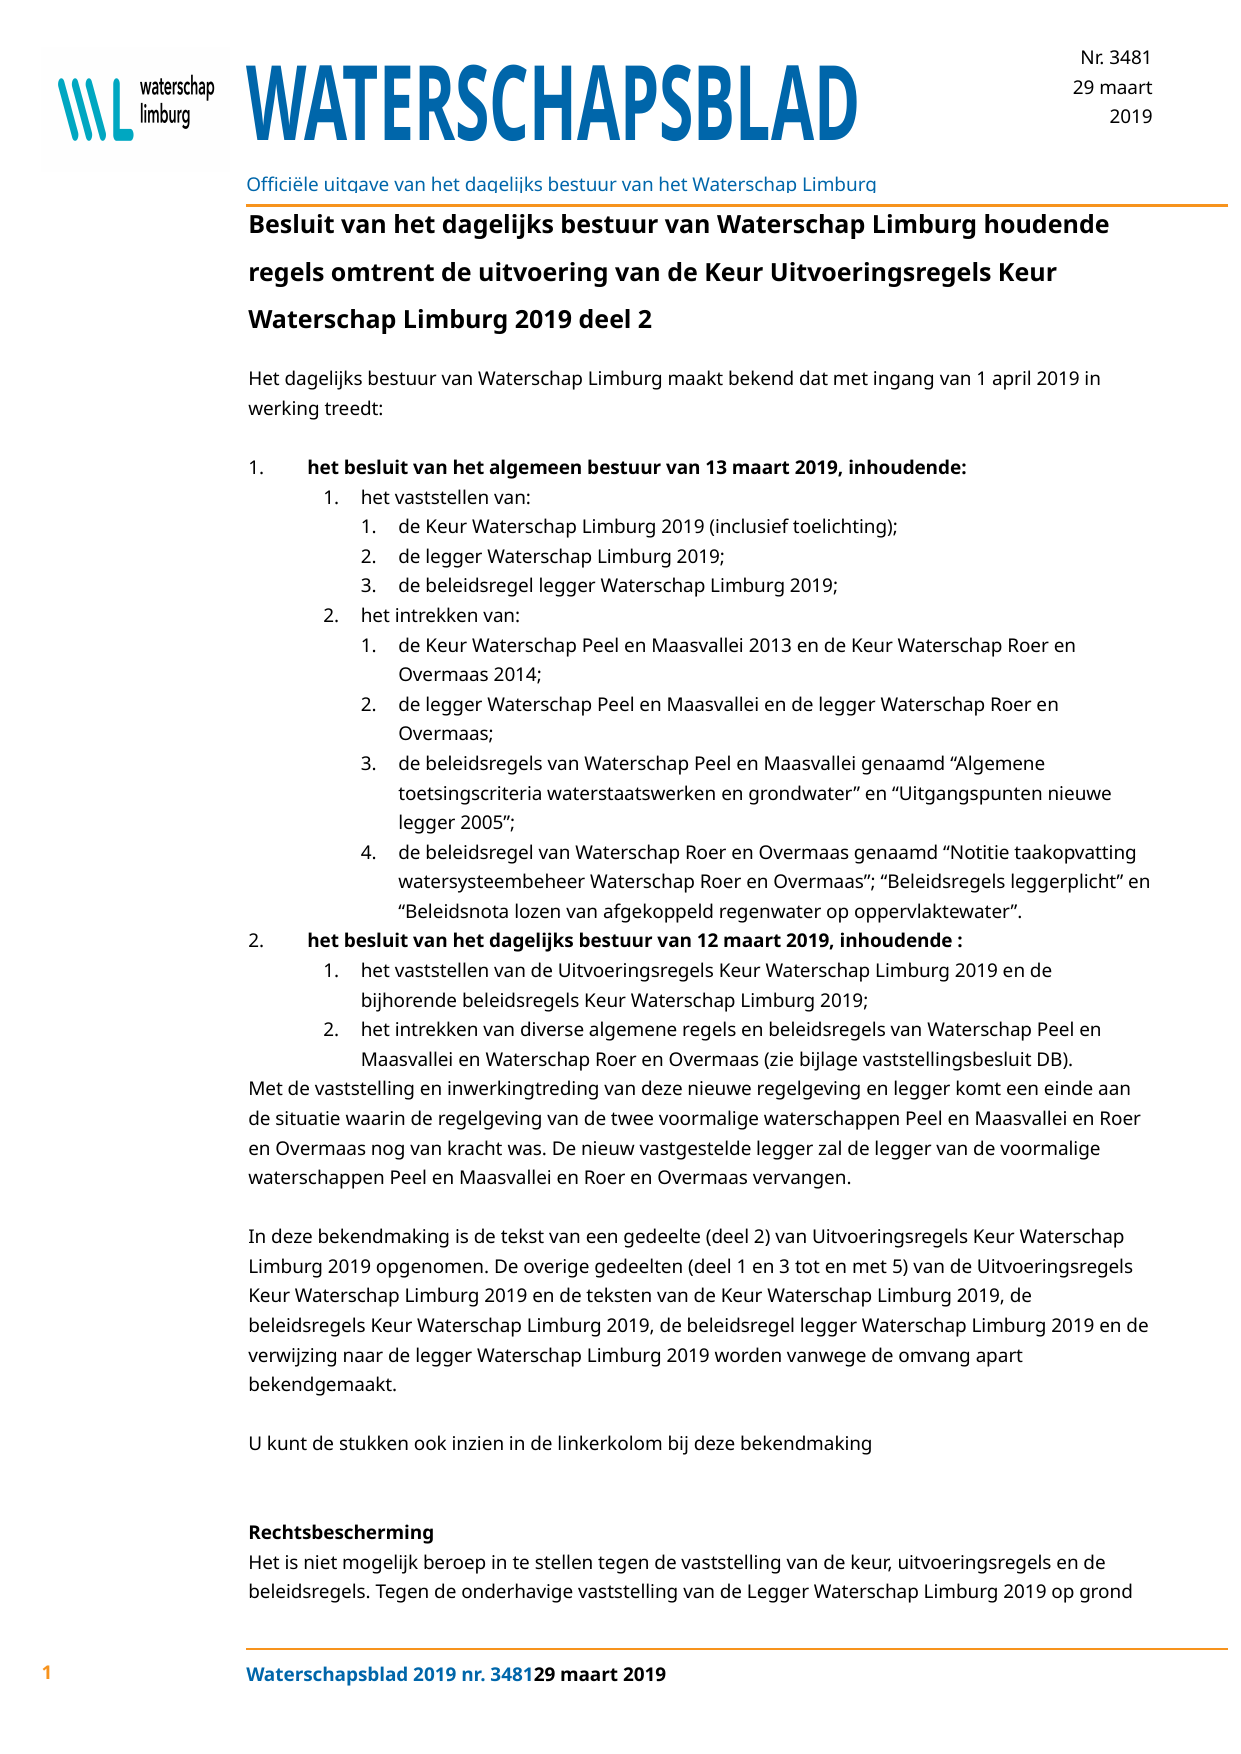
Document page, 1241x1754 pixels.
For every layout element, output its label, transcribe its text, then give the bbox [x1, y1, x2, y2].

list de Keur Waterschap Limburg 2019 (inclusief toelichting); [361, 513, 1152, 539]
list het besluit van het algemeen bestuur van 13 maart 2019, inhoudende: [248, 454, 1152, 480]
list het intrekken van: [323, 602, 1152, 628]
text Met de vaststelling en inwerkingtreding van deze nieuwe regelgeving en legger komt een einde aan de situatie waarin de regelgeving van de twee voormalige waterschappen Peel en Maasvallei en Roer en Overmaas nog van kracht was. De nieuw vastgestelde legger zal de legger van de voormalige waterschappen Peel en Maasvallei en Roer en Overmaas vervangen. [248, 1076, 1152, 1190]
list het besluit van het dagelijks bestuur van 12 maart 2019, inhoudende : [248, 928, 1152, 953]
list het intrekken van diverse algemene regels en beleidsregels van Waterschap Peel en Maasvallei en Waterschap Roer en Overmaas (zie bijlage vaststellingsbesluit DB). [323, 1016, 1152, 1072]
list de beleidsregel van Waterschap Roer en Overmaas genaamd “Notitie taakopvatting watersysteembeheer Waterschap Roer en Overmaas”; “Beleidsregels leggerplicht” en “Beleidsnota lozen van afgekoppeld regenwater op oppervlaktewater”. [361, 839, 1152, 924]
list de legger Waterschap Peel en Maasvallei en de legger Waterschap Roer en Overmaas; [361, 691, 1152, 746]
list de beleidsregels van Waterschap Peel en Maasvallei genaamd “Algemene toetsingscriteria waterstaatswerken en grondwater” en “Uitgangspunten nieuwe legger 2005”; [361, 750, 1152, 835]
list de legger Waterschap Limburg 2019; [361, 543, 1152, 569]
text In deze bekendmaking is de tekst van een gedeelte (deel 2) van Uitvoeringsregels Keur Waterschap Limburg 2019 opgenomen. De overige gedeelten (deel 1 en 3 tot en met 5) van de Uitvoeringsregels Keur Waterschap Limburg 2019 en de teksten van de Keur Waterschap Limburg 2019, de beleidsregels Keur Waterschap Limburg 2019, de beleidsregel legger Waterschap Limburg 2019 en de verwijzing naar de legger Waterschap Limburg 2019 worden vanwege de omvang apart bekendgemaakt. [248, 1223, 1152, 1397]
list de Keur Waterschap Peel en Maasvallei 2013 en de Keur Waterschap Roer en Overmaas 2014; [361, 632, 1152, 687]
list de beleidsregel legger Waterschap Limburg 2019; [361, 573, 1152, 598]
list het vaststellen van: [323, 484, 1152, 509]
text U kunt de stukken ook inzien in de linkerkolom bij deze bekendmaking [248, 1431, 1152, 1456]
text Het dagelijks bestuur van Waterschap Limburg maakt bekend dat met ingang van 1 april 2019 in werking treedt: [248, 366, 1152, 421]
text Rechtsbescherming [248, 1519, 1152, 1545]
text Besluit van het dagelijks bestuur van Waterschap Limburg houdende regels omtrent de uitvoering van de Keur Uitvoeringsregels Keur Waterschap Limburg 2019 deel 2 [248, 207, 1152, 336]
text Het is niet mogelijk beroep in te stellen tegen de vaststelling van de keur, uitvoeringsregels en de beleidsregels. Tegen de onderhavige vaststelling van de Legger Waterschap Limburg 2019 op grond [248, 1549, 1152, 1604]
picture [41, 47, 231, 172]
list het vaststellen van de Uitvoeringsregels Keur Waterschap Limburg 2019 en de bijhorende beleidsregels Keur Waterschap Limburg 2019; [323, 957, 1152, 1012]
